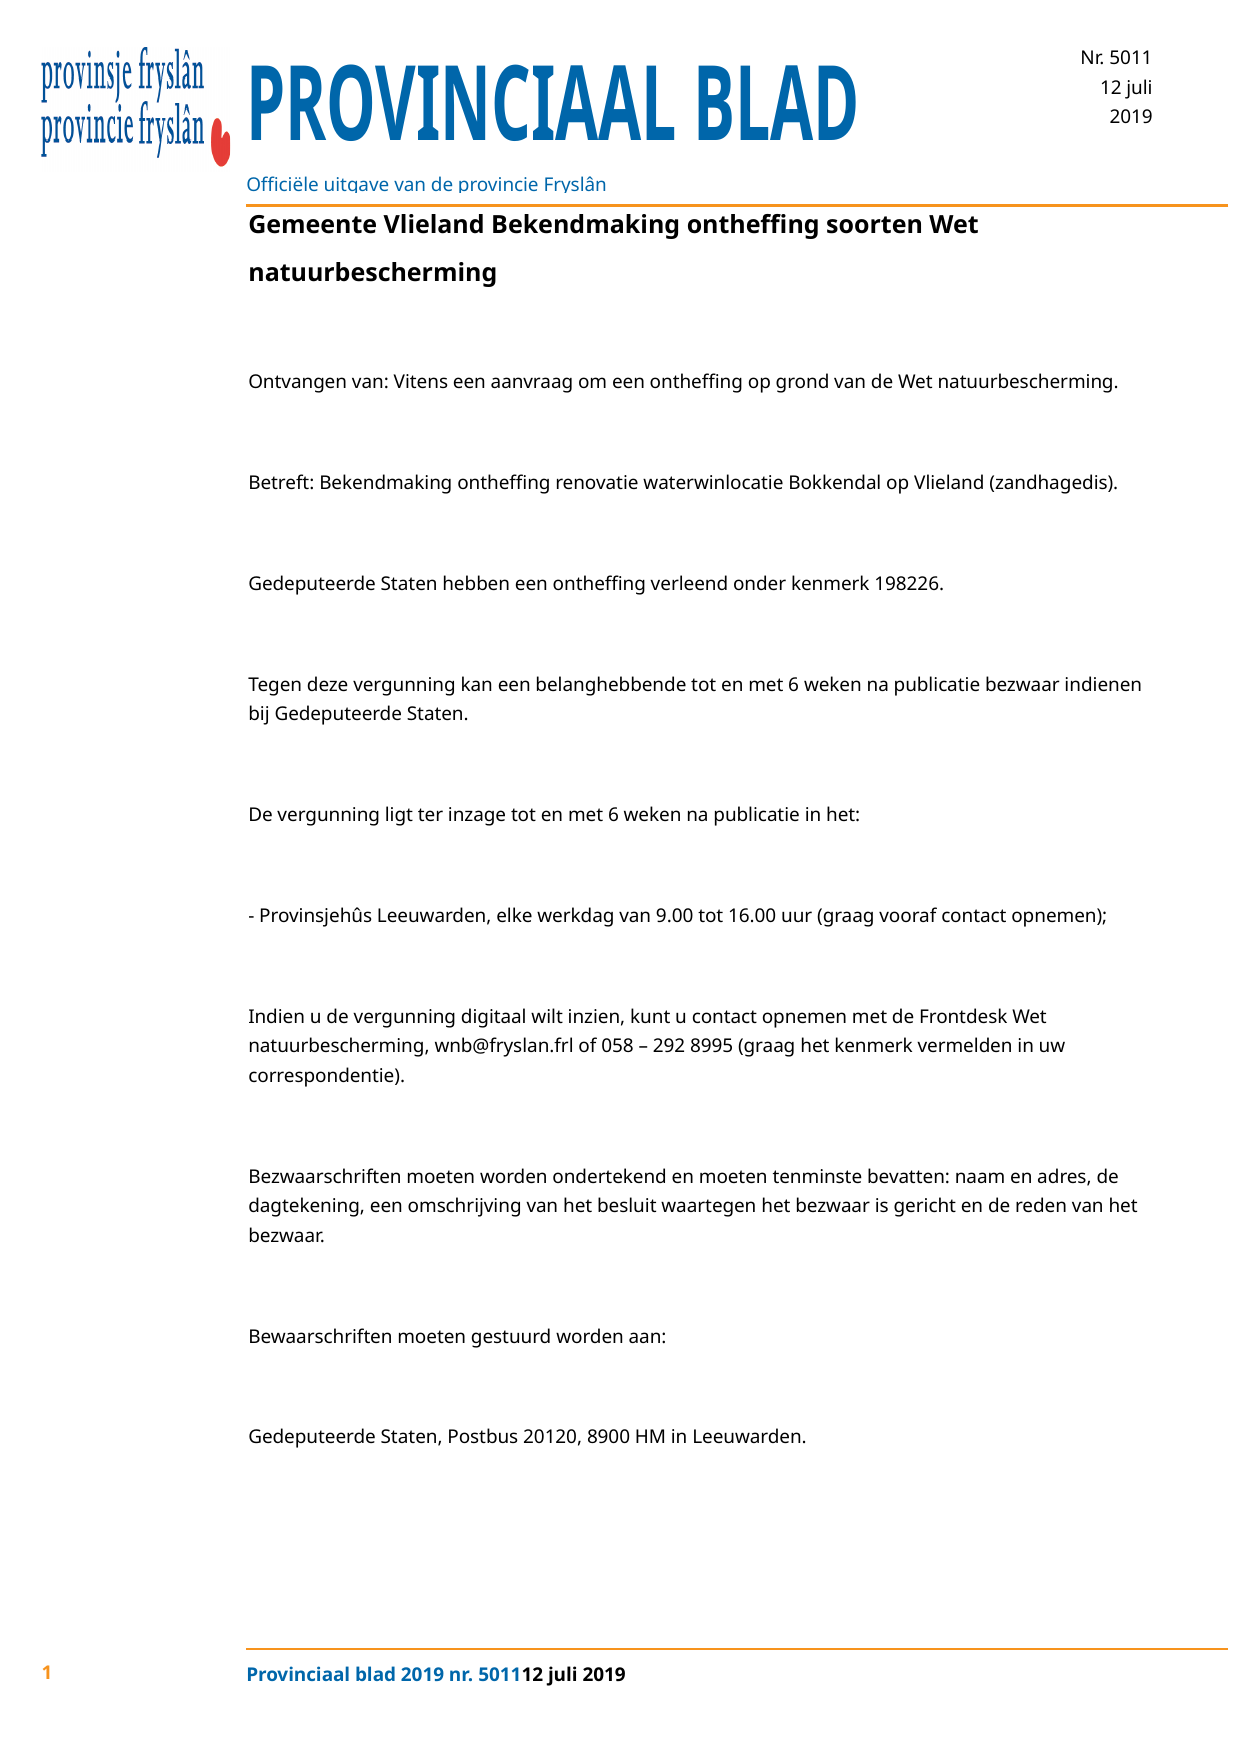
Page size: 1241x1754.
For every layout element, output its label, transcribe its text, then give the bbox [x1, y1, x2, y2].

text Tegen deze vergunning kan een belanghebbende tot en met 6 weken na publicatie bezwaar indienen bij Gedeputeerde Staten. [248, 671, 1152, 726]
text Bezwaarschriften moeten worden ondertekend en moeten tenminste bevatten: naam en adres, de dagtekening, een omschrijving van het besluit waartegen het bezwaar is gericht en de reden van het bezwaar. [248, 1163, 1152, 1248]
text Gedeputeerde Staten, Postbus 20120, 8900 HM in Leeuwarden. [248, 1424, 1152, 1449]
text Betreft: Bekendmaking ontheffing renovatie waterwinlocatie Bokkendal op Vlieland (zandhagedis). [248, 469, 1152, 495]
text Bewaarschriften moeten gestuurd worden aan: [248, 1323, 1152, 1349]
text Ontvangen van: Vitens een aanvraag om een ontheffing op grond van de Wet natuurbescherming. [248, 368, 1152, 394]
text Gedeputeerde Staten hebben een ontheffing verleend onder kenmerk 198226. [248, 570, 1152, 596]
text - Provinsjehûs Leeuwarden, elke werkdag van 9.00 tot 16.00 uur (graag vooraf contact opnemen); [248, 902, 1152, 928]
text De vergunning ligt ter inzage tot en met 6 weken na publicatie in het: [248, 801, 1152, 827]
picture [41, 47, 231, 172]
text Indien u de vergunning digitaal wilt inzien, kunt u contact opnemen met de Frontdesk Wet natuurbescherming, wnb@fryslan.frl of 058 – 292 8995 (graag het kenmerk vermelden in uw correspondentie). [248, 1003, 1152, 1088]
text Gemeente Vlieland Bekendmaking ontheffing soorten Wet natuurbescherming [248, 207, 1152, 288]
